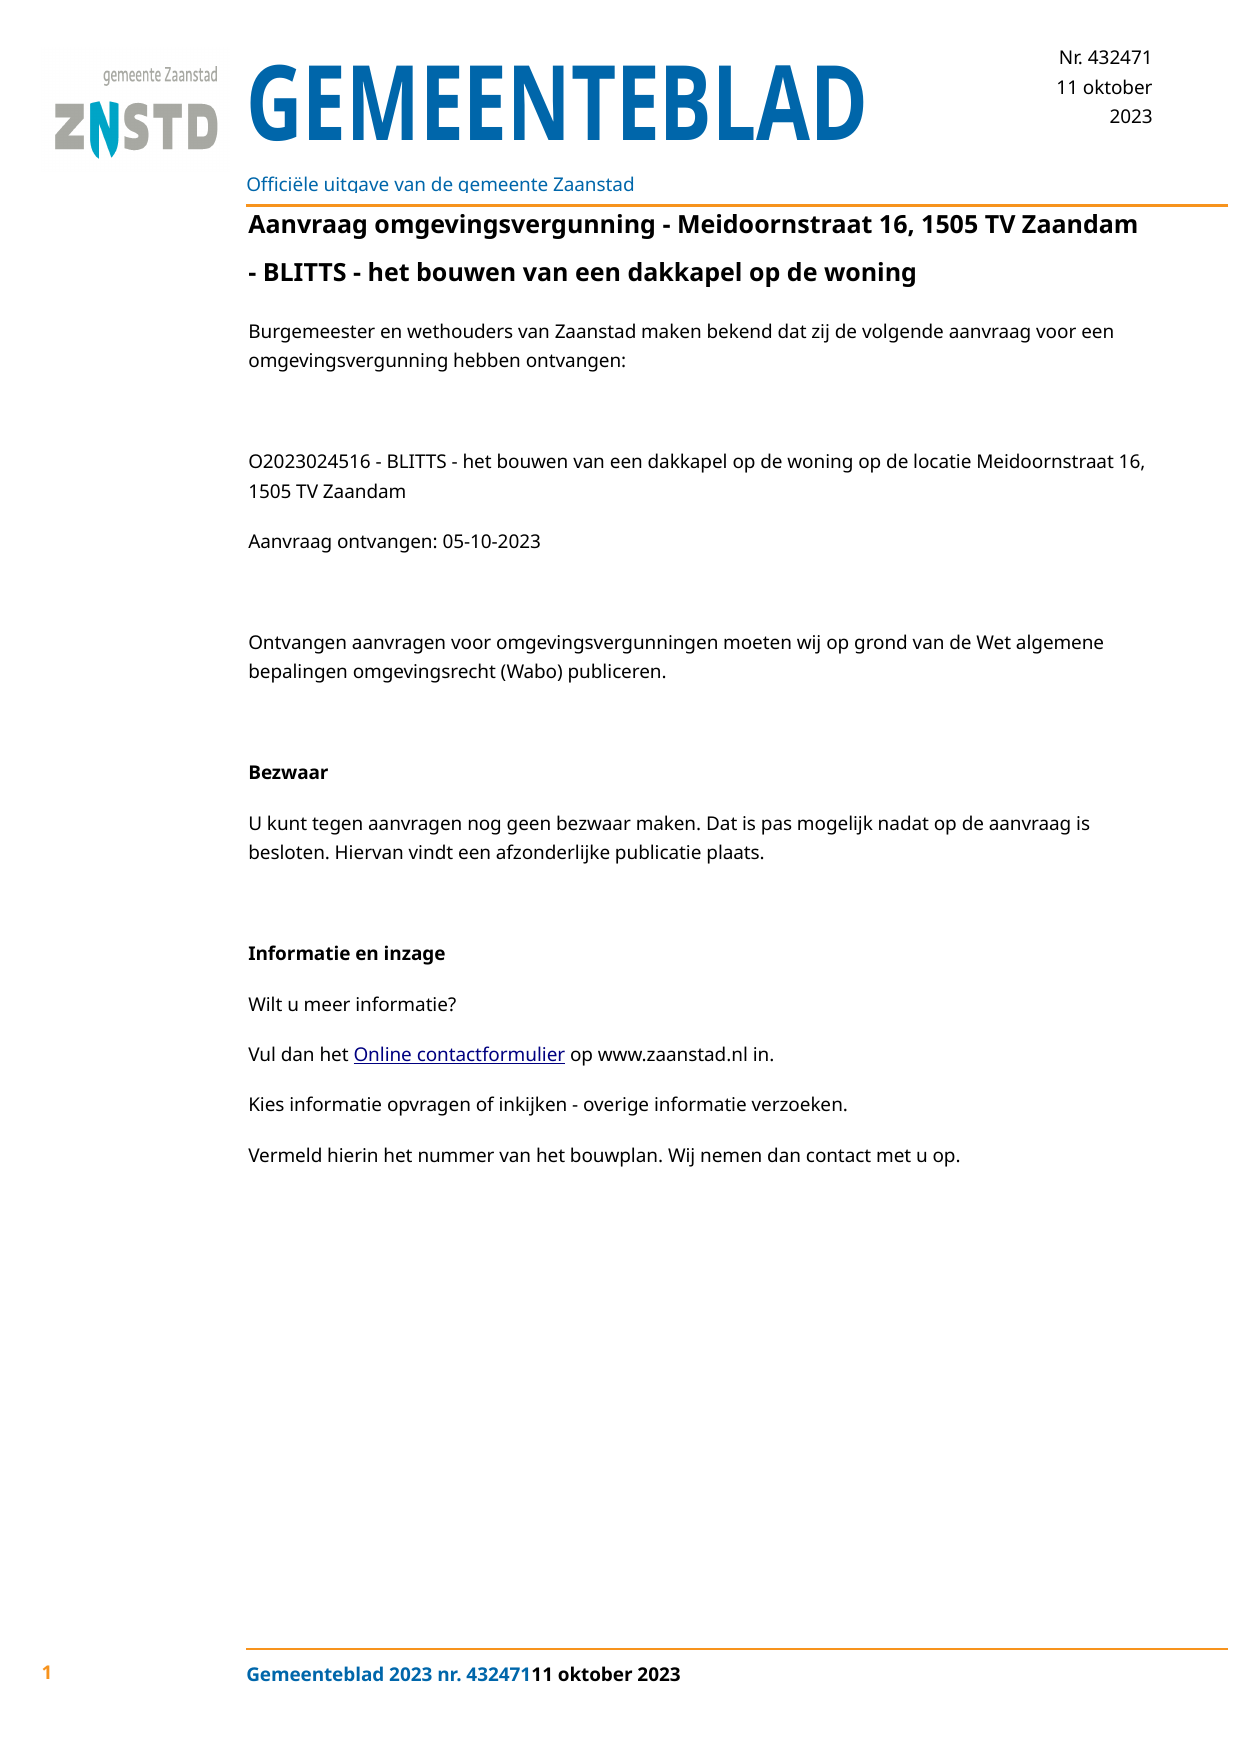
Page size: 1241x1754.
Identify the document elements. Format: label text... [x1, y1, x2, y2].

text Burgemeester en wethouders van Zaanstad maken bekend dat zij de volgende aanvraag voor een omgevingsvergunning hebben ontvangen: [248, 318, 1152, 373]
text U kunt tegen aanvragen nog geen bezwaar maken. Dat is pas mogelijk nadat op de aanvraag is besloten. Hiervan vindt een afzonderlijke publicatie plaats. [248, 810, 1152, 865]
text Aanvraag omgevingsvergunning - Meidoornstraat 16, 1505 TV Zaandam - BLITTS - het bouwen van een dakkapel op de woning [248, 207, 1152, 288]
text Ontvangen aanvragen voor omgevingsvergunningen moeten wij op grond van de Wet algemene bepalingen omgevingsrecht (Wabo) publiceren. [248, 629, 1152, 684]
text Vermeld hierin het nummer van het bouwplan. Wij nemen dan contact met u op. [248, 1142, 1152, 1168]
text Aanvraag ontvangen: 05-10-2023 [248, 528, 1152, 554]
text Vul dan het Online contactformulier op www.zaanstad.nl in. [248, 1041, 1152, 1067]
text Bezwaar [248, 759, 1152, 785]
picture [41, 47, 231, 172]
text Kies informatie opvragen of inkijken - overige informatie verzoeken. [248, 1092, 1152, 1117]
text Informatie en inzage [248, 940, 1152, 966]
text O2023024516 - BLITTS - het bouwen van een dakkapel op de woning op de locatie Meidoornstraat 16, 1505 TV Zaandam [248, 448, 1152, 504]
text Wilt u meer informatie? [248, 991, 1152, 1017]
